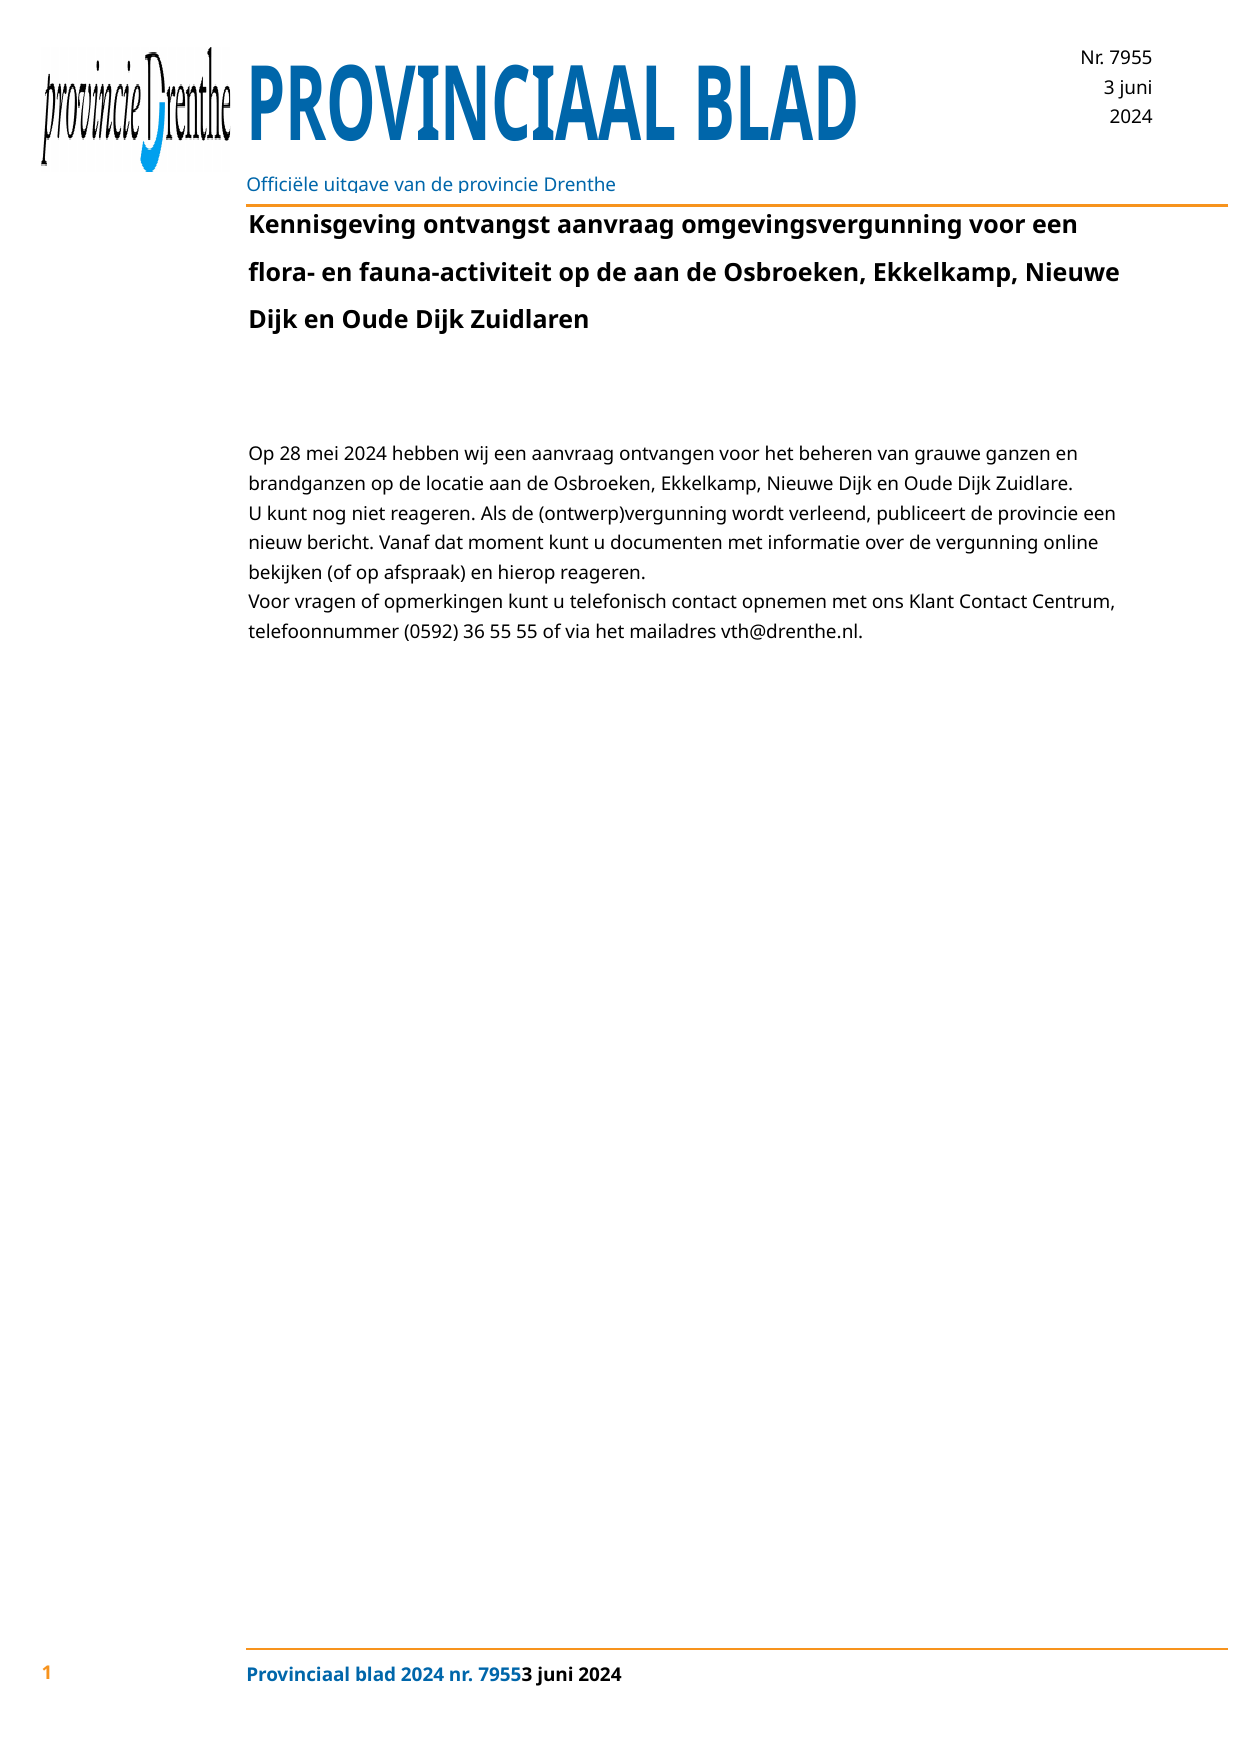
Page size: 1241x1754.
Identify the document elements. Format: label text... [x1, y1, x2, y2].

picture [41, 47, 231, 172]
text Kennisgeving ontvangst aanvraag omgevingsvergunning voor een flora- en fauna-activiteit op de aan de Osbroeken, Ekkelkamp, Nieuwe Dijk en Oude Dijk Zuidlaren [248, 207, 1152, 336]
text Op 28 mei 2024 hebben wij een aanvraag ontvangen voor het beheren van grauwe ganzen en brandganzen op de locatie aan de Osbroeken, Ekkelkamp, Nieuwe Dijk en Oude Dijk Zuidlare. [248, 441, 1152, 496]
text Voor vragen of opmerkingen kunt u telefonisch contact opnemen met ons Klant Contact Centrum, telefoonnummer (0592) 36 55 55 of via het mailadres vth@drenthe.nl. [248, 588, 1152, 644]
text U kunt nog niet reageren. Als de (ontwerp)vergunning wordt verleend, publiceert de provincie een nieuw bericht. Vanaf dat moment kunt u documenten met informatie over de vergunning online bekijken (of op afspraak) en hierop reageren. [248, 500, 1152, 584]
